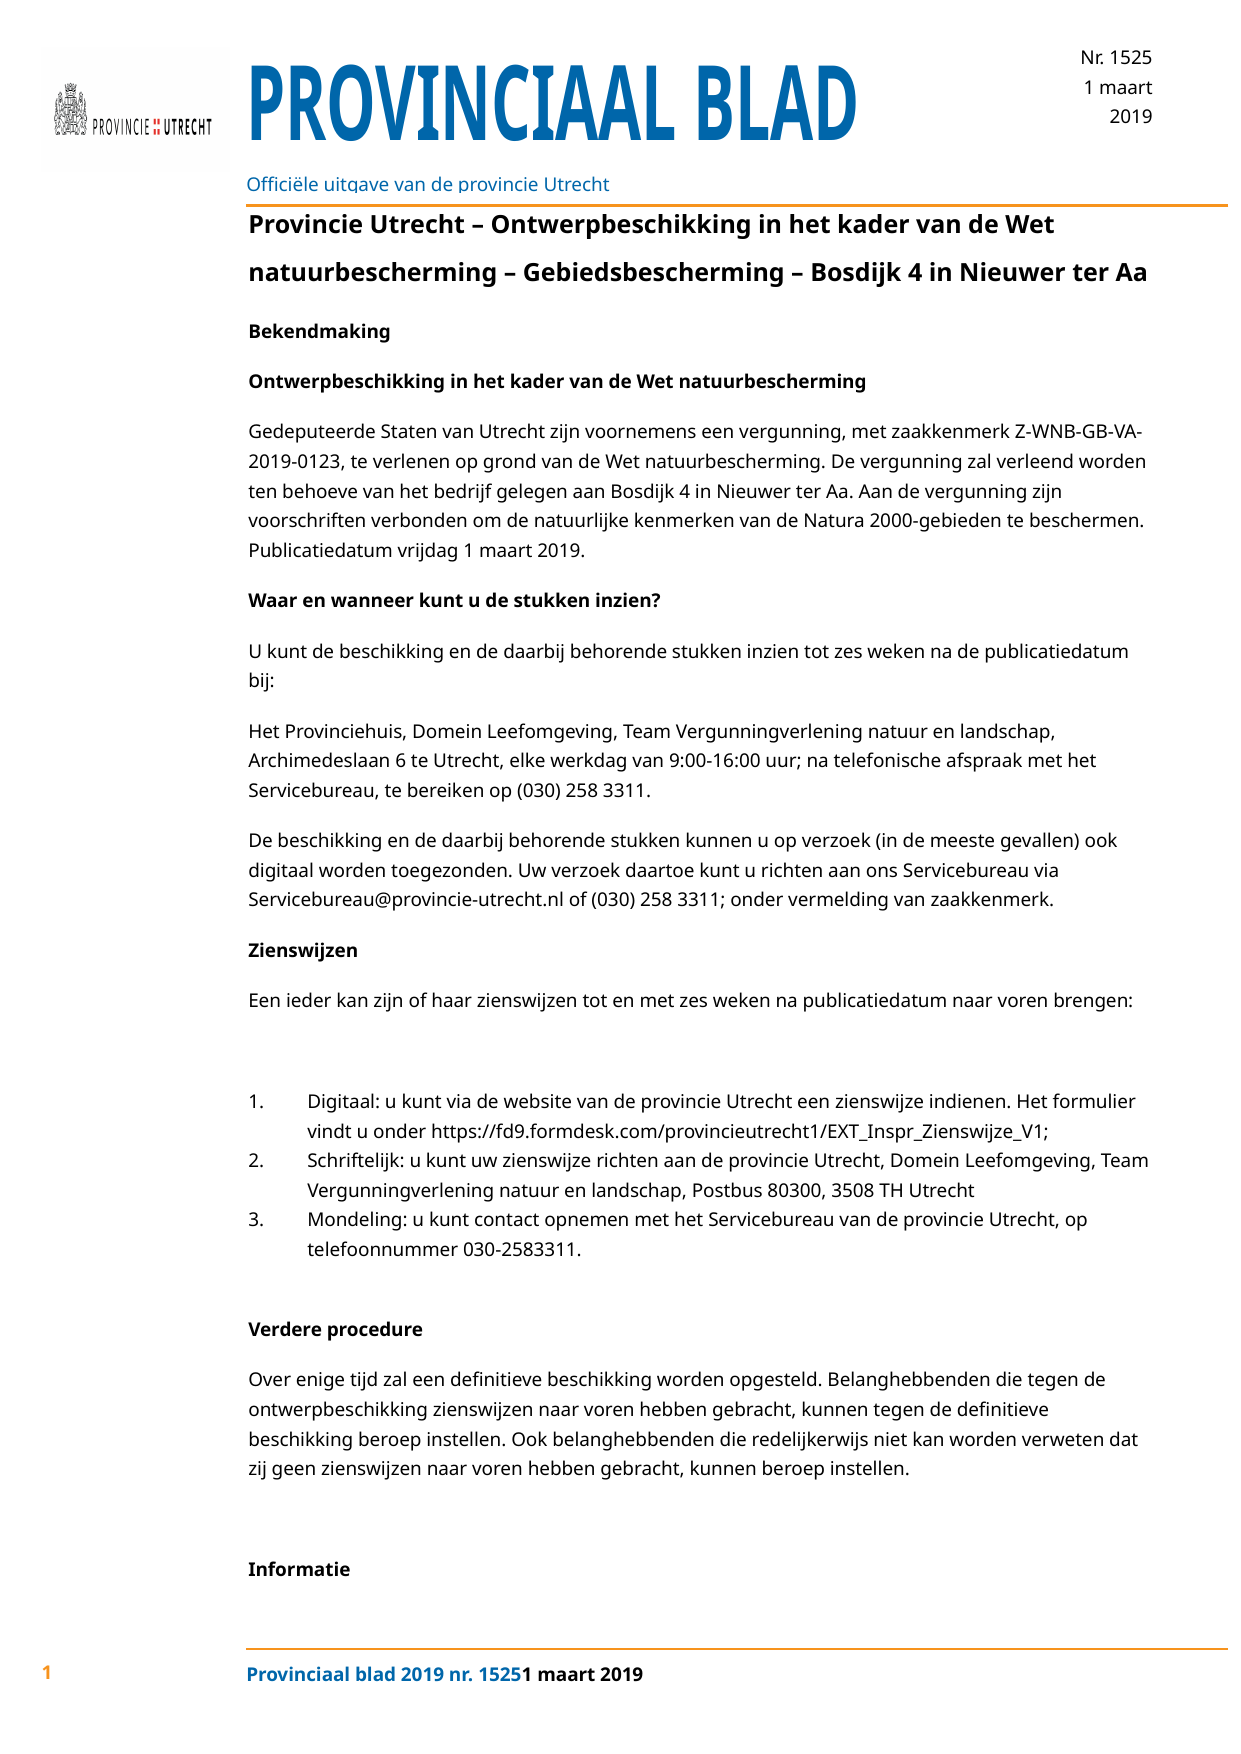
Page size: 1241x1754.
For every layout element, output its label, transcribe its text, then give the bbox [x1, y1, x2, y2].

list Mondeling: u kunt contact opnemen met het Servicebureau van de provincie Utrecht, op telefoonnummer 030-2583311. [248, 1207, 1152, 1262]
text De beschikking en de daarbij behorende stukken kunnen u op verzoek (in de meeste gevallen) ook digitaal worden toegezonden. Uw verzoek daartoe kunt u richten aan ons Servicebureau via Servicebureau@provincie-utrecht.nl of (030) 258 3311; onder vermelding van zaakkenmerk. [248, 827, 1152, 912]
text Ontwerpbeschikking in het kader van de Wet natuurbescherming [248, 368, 1152, 394]
text Zienswijzen [248, 937, 1152, 963]
list Digitaal: u kunt via de website van de provincie Utrecht een zienswijze indienen. Het formulier vindt u onder https://fd9.formdesk.com/provincieutrecht1/EXT_Inspr_Zienswijze_V1; [248, 1088, 1152, 1144]
text Verdere procedure [248, 1316, 1152, 1342]
text Provincie Utrecht – Ontwerpbeschikking in het kader van de Wet natuurbescherming – Gebiedsbescherming – Bosdijk 4 in Nieuwer ter Aa [248, 207, 1152, 288]
text Het Provinciehuis, Domein Leefomgeving, Team Vergunningverlening natuur en landschap, Archimedeslaan 6 te Utrecht, elke werkdag van 9:00-16:00 uur; na telefonische afspraak met het Servicebureau, te bereiken op (030) 258 3311. [248, 718, 1152, 803]
text Een ieder kan zijn of haar zienswijzen tot en met zes weken na publicatiedatum naar voren brengen: [248, 987, 1152, 1013]
text Bekendmaking [248, 318, 1152, 344]
text Waar en wanneer kunt u de stukken inzien? [248, 587, 1152, 613]
text Informatie [248, 1556, 1152, 1582]
text Over enige tijd zal een definitieve beschikking worden opgesteld. Belanghebbenden die tegen de ontwerpbeschikking zienswijzen naar voren hebben gebracht, kunnen tegen de definitieve beschikking beroep instellen. Ook belanghebbenden die redelijkerwijs niet kan worden verweten dat zij geen zienswijzen naar voren hebben gebracht, kunnen beroep instellen. [248, 1367, 1152, 1481]
text Gedeputeerde Staten van Utrecht zijn voornemens een vergunning, met zaakkenmerk Z-WNB-GB-VA-2019-0123, te verlenen op grond van de Wet natuurbescherming. De vergunning zal verleend worden ten behoeve van het bedrijf gelegen aan Bosdijk 4 in Nieuwer ter Aa. Aan de vergunning zijn voorschriften verbonden om de natuurlijke kenmerken van de Natura 2000-gebieden te beschermen. Publicatiedatum vrijdag 1 maart 2019. [248, 419, 1152, 563]
text U kunt de beschikking en de daarbij behorende stukken inzien tot zes weken na de publicatiedatum bij: [248, 638, 1152, 693]
picture [41, 47, 231, 172]
list Schriftelijk: u kunt uw zienswijze richten aan de provincie Utrecht, Domein Leefomgeving, Team Vergunningverlening natuur en landschap, Postbus 80300, 3508 TH Utrecht [248, 1147, 1152, 1203]
